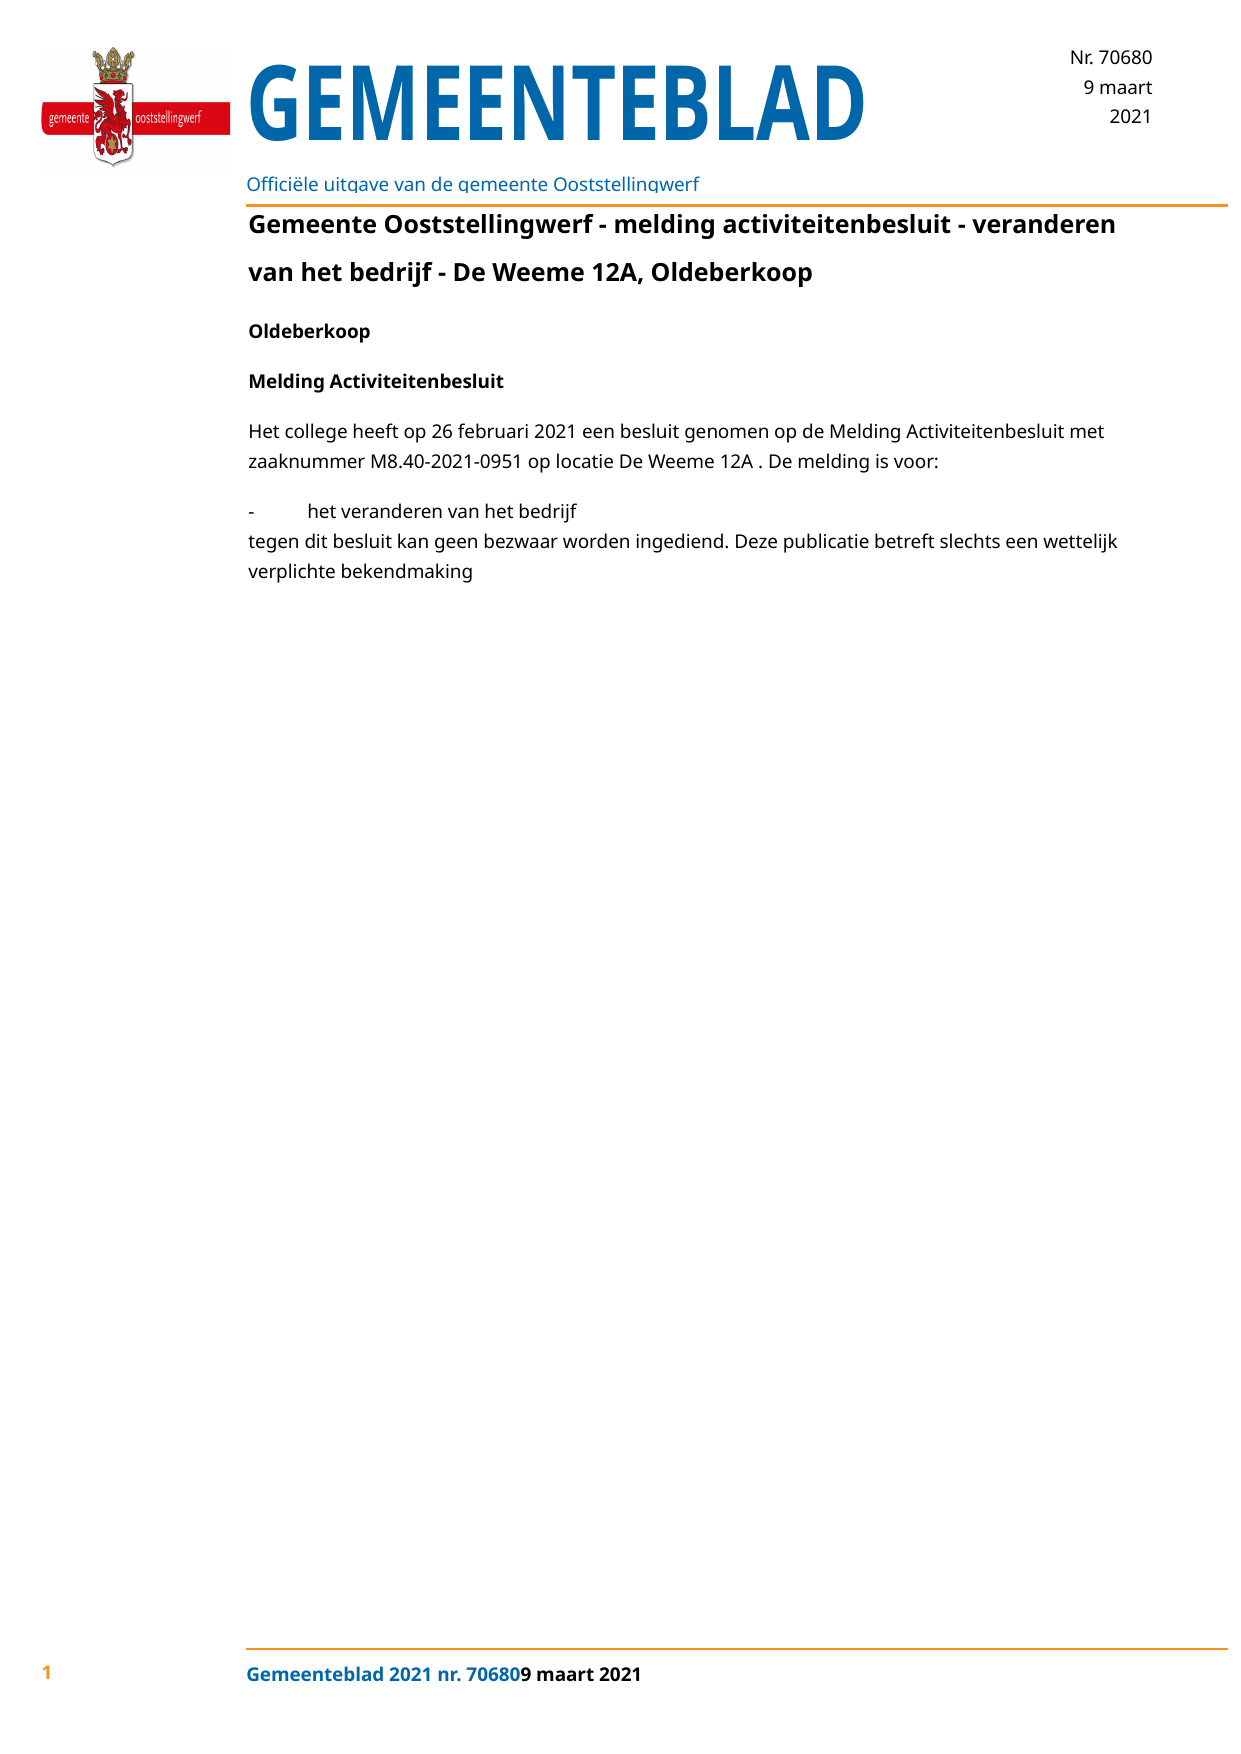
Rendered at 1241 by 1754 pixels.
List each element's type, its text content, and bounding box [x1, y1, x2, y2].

text tegen dit besluit kan geen bezwaar worden ingediend. Deze publicatie betreft slechts een wettelijk verplichte bekendmaking [248, 528, 1152, 584]
text Gemeente Ooststellingwerf - melding activiteitenbesluit - veranderen van het bedrijf - De Weeme 12A, Oldeberkoop [248, 207, 1152, 288]
text Melding Activiteitenbesluit [248, 368, 1152, 394]
list het veranderen van het bedrijf [248, 499, 1152, 524]
picture [41, 47, 231, 172]
text Oldeberkoop [248, 318, 1152, 344]
text Het college heeft op 26 februari 2021 een besluit genomen op de Melding Activiteitenbesluit met zaaknummer M8.40-2021-0951 op locatie De Weeme 12A . De melding is voor: [248, 419, 1152, 474]
